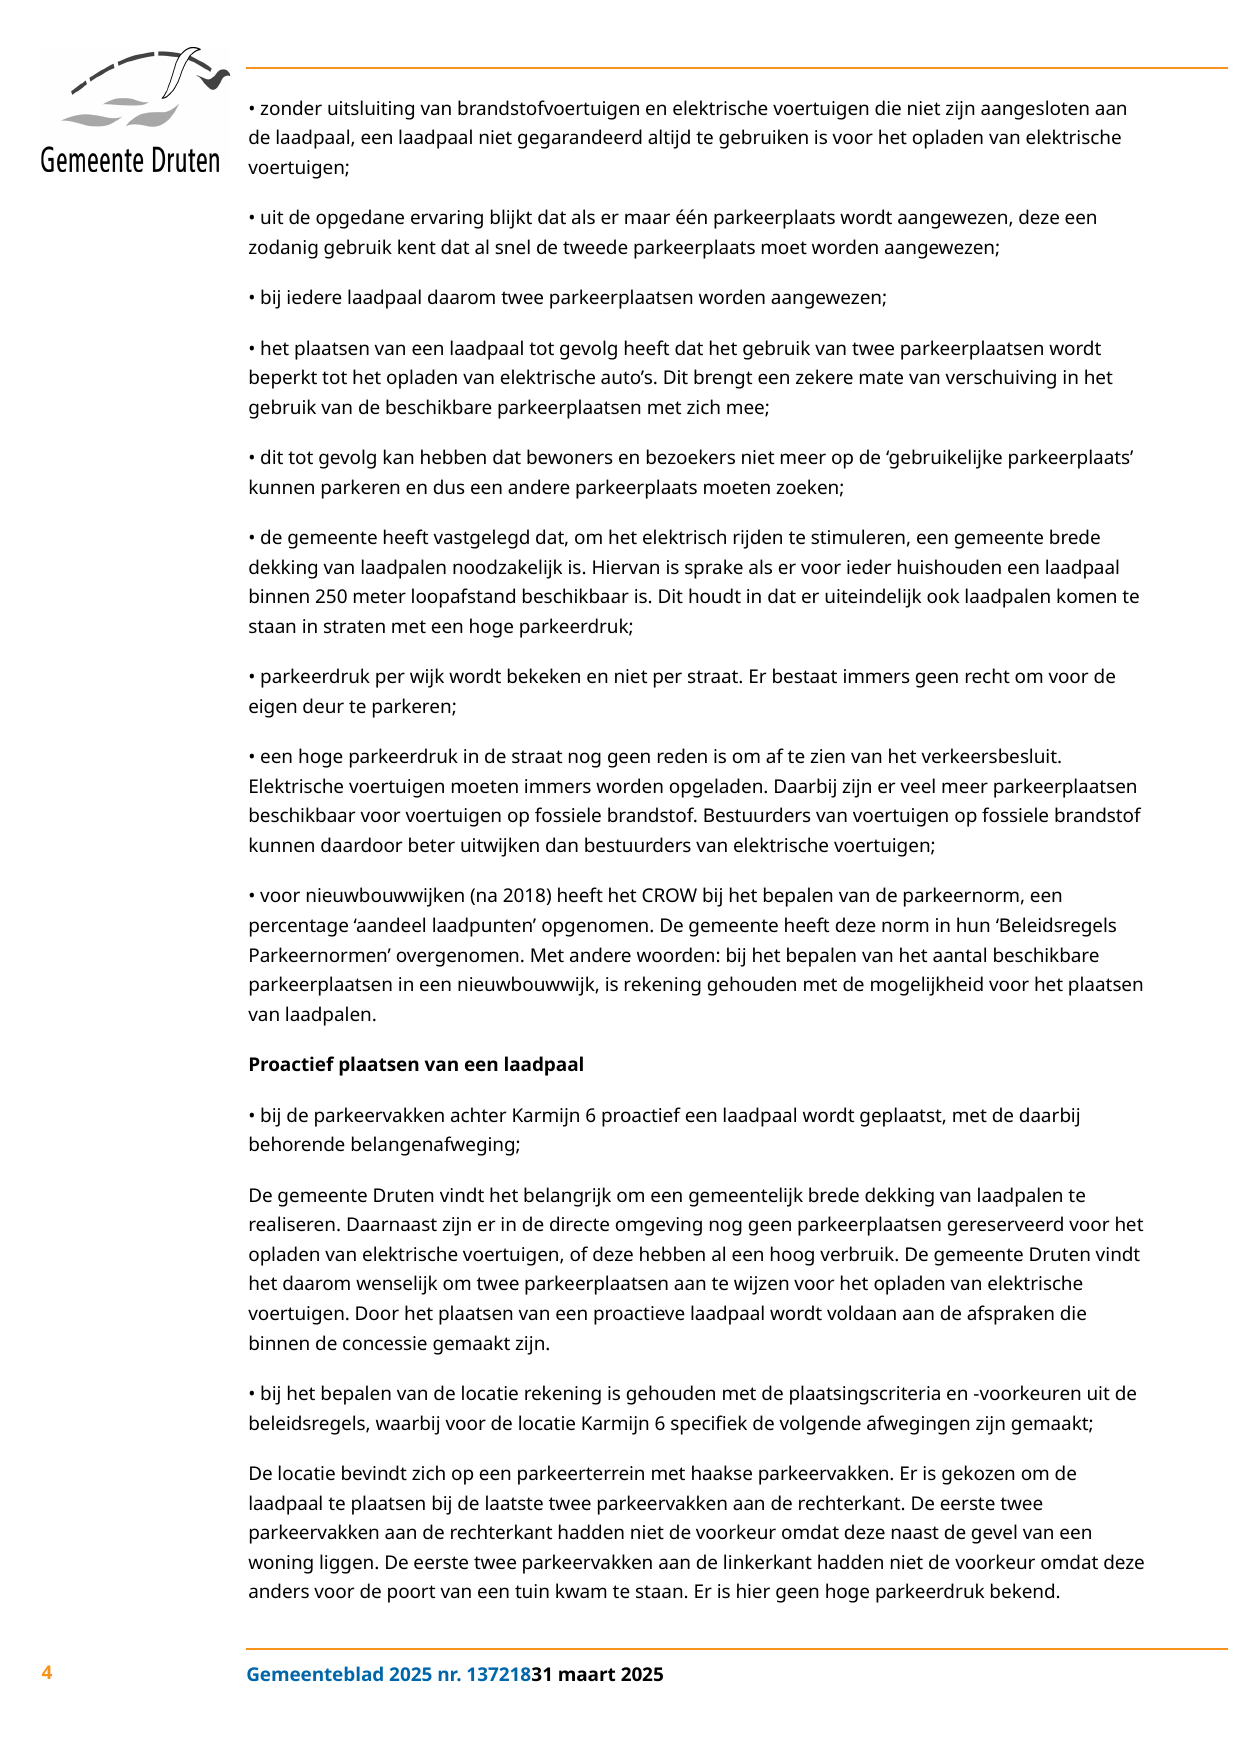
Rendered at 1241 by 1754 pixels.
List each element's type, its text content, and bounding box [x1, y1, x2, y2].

text • zonder uitsluiting van brandstofvoertuigen en elektrische voertuigen die niet zijn aangesloten aan de laadpaal, een laadpaal niet gegarandeerd altijd te gebruiken is voor het opladen van elektrische voertuigen; [248, 95, 1152, 180]
text • bij de parkeervakken achter Karmijn 6 proactief een laadpaal wordt geplaatst, met de daarbij behorende belangenafweging; [248, 1102, 1152, 1157]
text De gemeente Druten vindt het belangrijk om een gemeentelijk brede dekking van laadpalen te realiseren. Daarnaast zijn er in de directe omgeving nog geen parkeerplaatsen gereserveerd voor het opladen van elektrische voertuigen, of deze hebben al een hoog verbruik. De gemeente Druten vindt het daarom wenselijk om twee parkeerplaatsen aan te wijzen voor het opladen van elektrische voertuigen. Door het plaatsen van een proactieve laadpaal wordt voldaan aan de afspraken die binnen de concessie gemaakt zijn. [248, 1182, 1152, 1356]
text • uit de opgedane ervaring blijkt dat als er maar één parkeerplaats wordt aangewezen, deze een zodanig gebruik kent dat al snel de tweede parkeerplaats moet worden aangewezen; [248, 204, 1152, 260]
text • voor nieuwbouwwijken (na 2018) heeft het CROW bij het bepalen van de parkeernorm, een percentage ‘aandeel laadpunten’ opgenomen. De gemeente heeft deze norm in hun ‘Beleidsregels Parkeernormen’ overgenomen. Met andere woorden: bij het bepalen van het aantal beschikbare parkeerplaatsen in een nieuwbouwwijk, is rekening gehouden met de mogelijkheid voor het plaatsen van laadpalen. [248, 883, 1152, 1027]
text • bij het bepalen van de locatie rekening is gehouden met de plaatsingscriteria en -voorkeuren uit de beleidsregels, waarbij voor de locatie Karmijn 6 specifiek de volgende afwegingen zijn gemaakt; [248, 1380, 1152, 1436]
text • parkeerdruk per wijk wordt bekeken en niet per straat. Er bestaat immers geen recht om voor de eigen deur te parkeren; [248, 663, 1152, 719]
picture [41, 47, 231, 172]
text • de gemeente heeft vastgelegd dat, om het elektrisch rijden te stimuleren, een gemeente brede dekking van laadpalen noodzakelijk is. Hiervan is sprake als er voor ieder huishouden een laadpaal binnen 250 meter loopafstand beschikbaar is. Dit houdt in dat er uiteindelijk ook laadpalen komen te staan in straten met een hoge parkeerdruk; [248, 524, 1152, 639]
text • dit tot gevolg kan hebben dat bewoners en bezoekers niet meer op de ‘gebruikelijke parkeerplaats’ kunnen parkeren en dus een andere parkeerplaats moeten zoeken; [248, 444, 1152, 500]
text • het plaatsen van een laadpaal tot gevolg heeft dat het gebruik van twee parkeerplaatsen wordt beperkt tot het opladen van elektrische auto’s. Dit brengt een zekere mate van verschuiving in het gebruik van de beschikbare parkeerplaatsen met zich mee; [248, 335, 1152, 420]
text Proactief plaatsen van een laadpaal [248, 1051, 1152, 1077]
text • een hoge parkeerdruk in de straat nog geen reden is om af te zien van het verkeersbesluit. Elektrische voertuigen moeten immers worden opgeladen. Daarbij zijn er veel meer parkeerplaatsen beschikbaar voor voertuigen op fossiele brandstof. Bestuurders van voertuigen op fossiele brandstof kunnen daardoor beter uitwijken dan bestuurders van elektrische voertuigen; [248, 743, 1152, 858]
text • bij iedere laadpaal daarom twee parkeerplaatsen worden aangewezen; [248, 284, 1152, 310]
text De locatie bevindt zich op een parkeerterrein met haakse parkeervakken. Er is gekozen om de laadpaal te plaatsen bij de laatste twee parkeervakken aan de rechterkant. De eerste twee parkeervakken aan de rechterkant hadden niet de voorkeur omdat deze naast de gevel van een woning liggen. De eerste twee parkeervakken aan de linkerkant hadden niet de voorkeur omdat deze anders voor de poort van een tuin kwam te staan. Er is hier geen hoge parkeerdruk bekend. [248, 1460, 1152, 1604]
